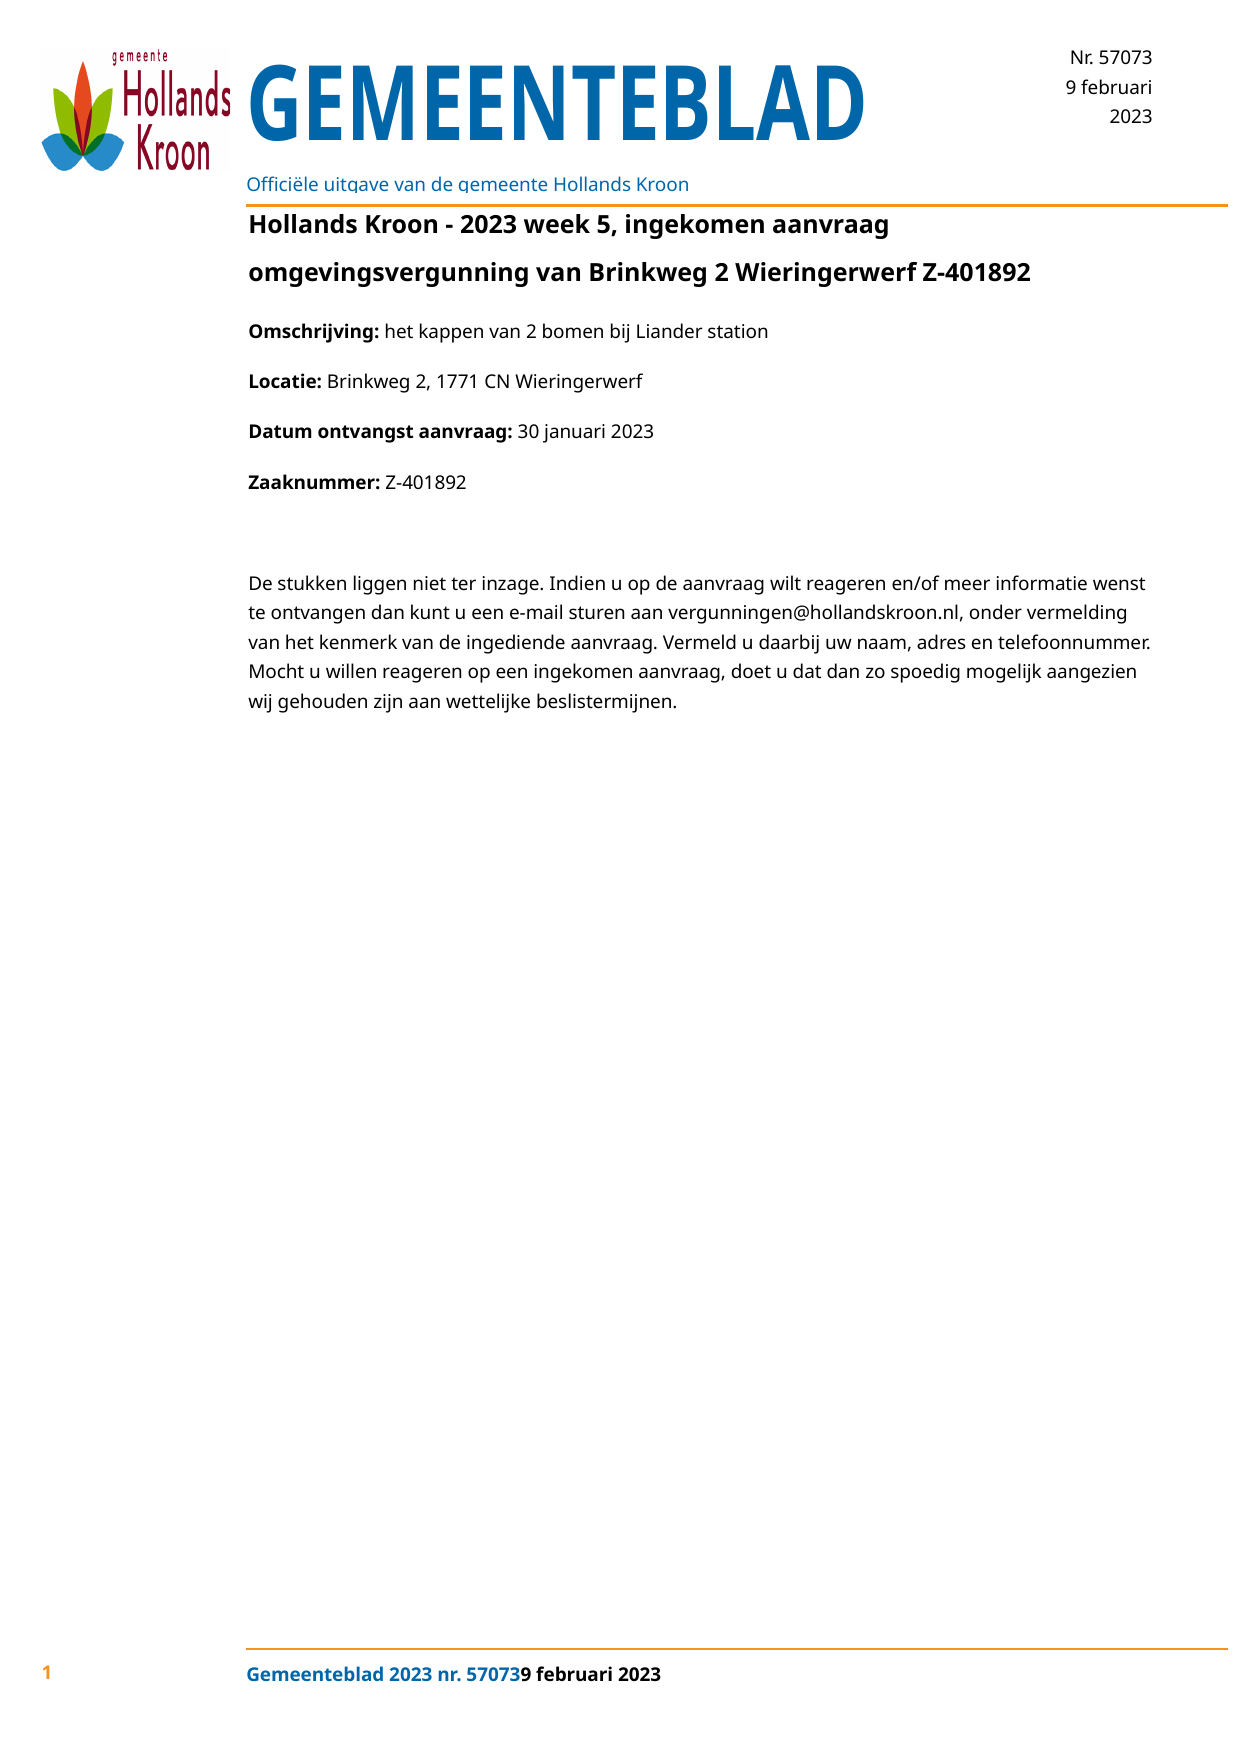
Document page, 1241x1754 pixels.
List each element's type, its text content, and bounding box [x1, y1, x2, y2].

text Hollands Kroon - 2023 week 5, ingekomen aanvraag omgevingsvergunning van Brinkweg 2 Wieringerwerf Z-401892 [248, 207, 1152, 288]
text Locatie: Brinkweg 2, 1771 CN Wieringerwerf [248, 368, 1152, 394]
text Omschrijving: het kappen van 2 bomen bij Liander station [248, 318, 1152, 344]
picture [41, 47, 231, 172]
text Zaaknummer: Z-401892 [248, 469, 1152, 495]
text Datum ontvangst aanvraag: 30 januari 2023 [248, 419, 1152, 444]
text De stukken liggen niet ter inzage. Indien u op de aanvraag wilt reageren en/of meer informatie wenst te ontvangen dan kunt u een e-mail sturen aan vergunningen@hollandskroon.nl, onder vermelding van het kenmerk van de ingediende aanvraag. Vermeld u daarbij uw naam, adres en telefoonnummer. Mocht u willen reageren op een ingekomen aanvraag, doet u dat dan zo spoedig mogelijk aangezien wij gehouden zijn aan wettelijke beslistermijnen. [248, 570, 1152, 714]
